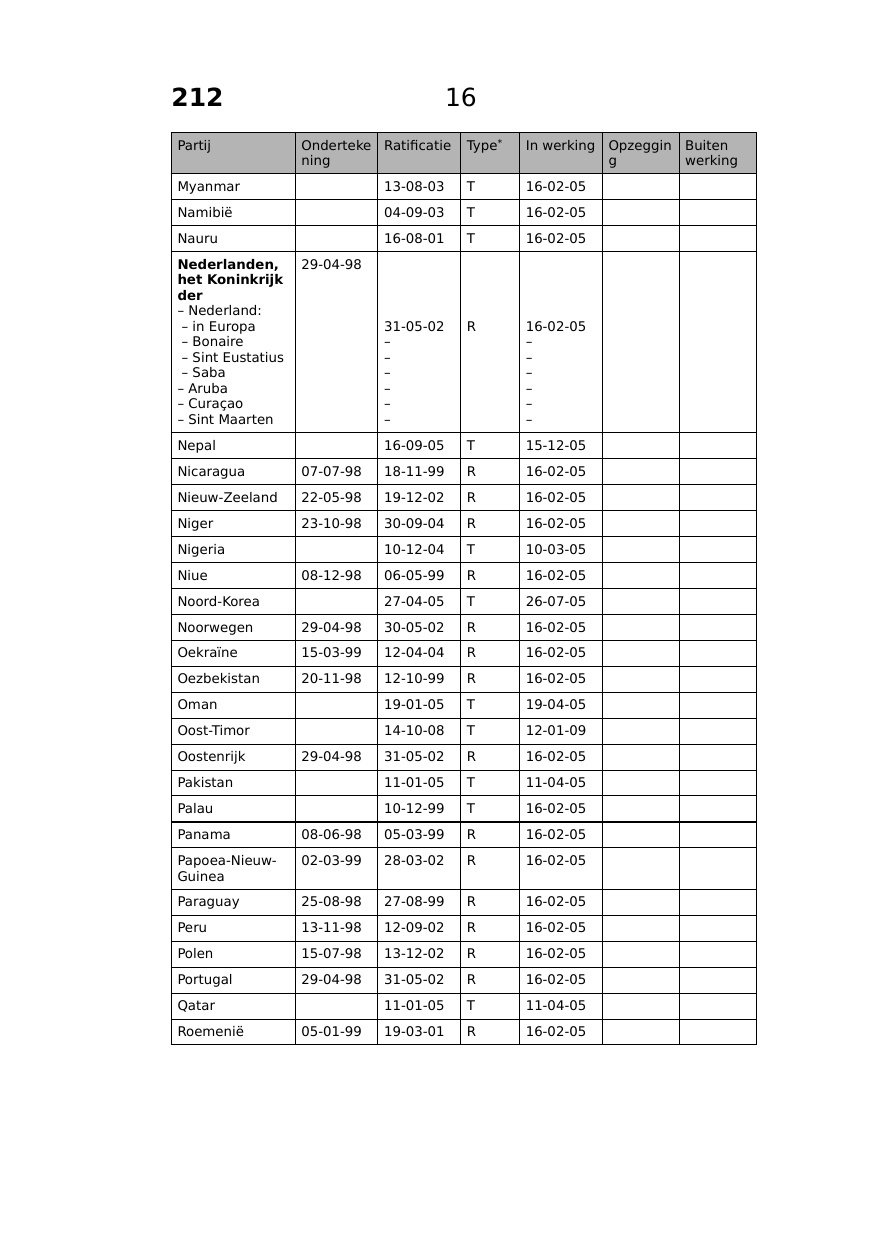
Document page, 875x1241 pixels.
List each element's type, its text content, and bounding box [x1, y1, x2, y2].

table_cell Polen [172, 942, 295, 967]
table_cell [461, 350, 519, 366]
table_cell 31-05-02 [378, 319, 460, 334]
table_cell 11-01-05 [378, 994, 460, 1018]
table_cell [680, 537, 756, 562]
table_cell Portugal [172, 968, 295, 992]
table_cell [296, 335, 377, 350]
table_cell Noorwegen [172, 615, 295, 640]
table_cell [296, 226, 377, 251]
table_cell [603, 667, 679, 692]
table_cell T [461, 537, 519, 562]
table_cell 31-05-02 [378, 745, 460, 769]
table_cell [680, 304, 756, 319]
table_cell [680, 200, 756, 225]
table_cell [603, 511, 679, 536]
table_cell 16-02-05 [520, 796, 602, 821]
table_cell T [461, 589, 519, 614]
table_cell – Nederland: [172, 304, 295, 319]
table_cell 23-10-98 [296, 511, 377, 536]
table_cell 04-09-03 [378, 200, 460, 225]
table_cell – Aruba [172, 381, 295, 397]
table_cell T [461, 693, 519, 718]
table_cell [296, 397, 377, 412]
table_cell 30-05-02 [378, 615, 460, 640]
table_cell [603, 252, 679, 303]
table_cell [603, 366, 679, 381]
table_cell T [461, 719, 519, 743]
table_cell 27-04-05 [378, 589, 460, 614]
table_header Ratificatie [378, 133, 460, 173]
table_cell R [461, 916, 519, 941]
table_cell Oezbekistan [172, 667, 295, 692]
table_cell T [461, 174, 519, 199]
table_cell R [461, 319, 519, 334]
table_cell [680, 848, 756, 889]
table_cell 16-02-05 [520, 174, 602, 199]
table_cell [603, 226, 679, 251]
table_cell Oman [172, 693, 295, 718]
table_cell [680, 615, 756, 640]
table_cell [680, 796, 756, 821]
table_cell [603, 693, 679, 718]
table_cell [680, 916, 756, 941]
table_cell R [461, 667, 519, 692]
table_cell 15-12-05 [520, 433, 602, 458]
table_cell [603, 350, 679, 366]
table_cell [603, 968, 679, 992]
table_cell 08-12-98 [296, 563, 377, 588]
table_cell [296, 693, 377, 718]
table_cell [680, 459, 756, 484]
table_cell [603, 994, 679, 1018]
table_cell R [461, 848, 519, 889]
table_cell 15-07-98 [296, 942, 377, 967]
table_cell Oost-Timor [172, 719, 295, 743]
table_cell – Curaçao [172, 397, 295, 412]
table_cell R [461, 823, 519, 847]
table_cell 10-03-05 [520, 537, 602, 562]
table_cell – [520, 350, 602, 366]
table_cell 12-04-04 [378, 641, 460, 666]
table_cell Nigeria [172, 537, 295, 562]
table_cell T [461, 433, 519, 458]
table_cell R [461, 615, 519, 640]
table_cell 31-05-02 [378, 968, 460, 992]
table_cell [680, 589, 756, 614]
table_cell [296, 319, 377, 334]
table_cell [680, 771, 756, 795]
table_cell – Sint Maarten [172, 412, 295, 432]
table_cell – in Europa [172, 319, 295, 334]
table_cell – [378, 412, 460, 432]
table_cell [296, 433, 377, 458]
table_cell Niue [172, 563, 295, 588]
table_header Partij [172, 133, 295, 173]
table_cell [603, 823, 679, 847]
table_cell 27-08-99 [378, 890, 460, 915]
table_cell [603, 200, 679, 225]
table_cell 16-02-05 [520, 319, 602, 334]
table_cell [296, 412, 377, 432]
table_cell Papoea-Nieuw-Guinea [172, 848, 295, 889]
table_cell 16-02-05 [520, 200, 602, 225]
table_cell [603, 589, 679, 614]
table_cell 16-02-05 [520, 563, 602, 588]
table_cell 16-02-05 [520, 890, 602, 915]
table_cell Namibië [172, 200, 295, 225]
table_cell [603, 335, 679, 350]
table_header Opzegging [603, 133, 679, 173]
table_cell [680, 745, 756, 769]
table_cell 16-02-05 [520, 641, 602, 666]
table_cell Nepal [172, 433, 295, 458]
table_cell [680, 412, 756, 432]
table_cell [296, 796, 377, 821]
table_cell [461, 335, 519, 350]
table_cell [296, 994, 377, 1018]
table_cell [603, 719, 679, 743]
table_cell 16-02-05 [520, 916, 602, 941]
table_cell 16-02-05 [520, 745, 602, 769]
table_cell [680, 719, 756, 743]
table_cell [296, 537, 377, 562]
table_cell – [520, 366, 602, 381]
table_cell Myanmar [172, 174, 295, 199]
table_cell Paraguay [172, 890, 295, 915]
table_cell Nieuw-Zeeland [172, 485, 295, 510]
table_cell [296, 589, 377, 614]
table_cell [603, 771, 679, 795]
table_cell – Sint Eustatius [172, 350, 295, 366]
table_cell [603, 397, 679, 412]
table_cell [603, 916, 679, 941]
table_cell [603, 1020, 679, 1044]
table_cell [296, 350, 377, 366]
table_cell Peru [172, 916, 295, 941]
table_cell [461, 412, 519, 432]
table_cell Oostenrijk [172, 745, 295, 769]
table_cell Nederlanden, het Koninkrijk der [172, 252, 295, 303]
table_cell 14-10-08 [378, 719, 460, 743]
table_cell [296, 381, 377, 397]
table_cell R [461, 745, 519, 769]
table_cell [680, 381, 756, 397]
table_cell Roemenië [172, 1020, 295, 1044]
table_cell [680, 366, 756, 381]
table_cell 05-01-99 [296, 1020, 377, 1044]
table_cell 16-02-05 [520, 1020, 602, 1044]
table_cell R [461, 485, 519, 510]
table_cell 19-01-05 [378, 693, 460, 718]
table_cell [680, 1020, 756, 1044]
table_cell 29-04-98 [296, 745, 377, 769]
table_cell [603, 848, 679, 889]
table_cell – [520, 412, 602, 432]
table_cell [680, 174, 756, 199]
table_cell 30-09-04 [378, 511, 460, 536]
table_cell [680, 433, 756, 458]
table_cell [296, 771, 377, 795]
table_cell 05-03-99 [378, 823, 460, 847]
table_cell [680, 226, 756, 251]
table_cell 16-02-05 [520, 511, 602, 536]
table_cell 19-04-05 [520, 693, 602, 718]
table_cell [680, 397, 756, 412]
table_cell [680, 641, 756, 666]
table_cell [680, 252, 756, 303]
table_cell 16-08-01 [378, 226, 460, 251]
table_cell 12-10-99 [378, 667, 460, 692]
table_cell 19-12-02 [378, 485, 460, 510]
table_cell 16-02-05 [520, 459, 602, 484]
table_cell Noord-Korea [172, 589, 295, 614]
table_cell [603, 381, 679, 397]
table_cell Nicaragua [172, 459, 295, 484]
table_cell 13-08-03 [378, 174, 460, 199]
table_cell 29-04-98 [296, 615, 377, 640]
table_cell T [461, 200, 519, 225]
table_cell [680, 335, 756, 350]
table_cell [680, 823, 756, 847]
table_cell – [378, 397, 460, 412]
table_cell R [461, 1020, 519, 1044]
table_cell Pakistan [172, 771, 295, 795]
table_header Ondertekening [296, 133, 377, 173]
table_cell [603, 304, 679, 319]
table_cell R [461, 459, 519, 484]
table_cell [680, 563, 756, 588]
table_cell 16-02-05 [520, 823, 602, 847]
table_cell 29-04-98 [296, 968, 377, 992]
table_cell T [461, 796, 519, 821]
table_cell [296, 174, 377, 199]
table_cell Oekraïne [172, 641, 295, 666]
table_cell 13-11-98 [296, 916, 377, 941]
table_cell [603, 615, 679, 640]
table_cell – [378, 335, 460, 350]
table_cell T [461, 226, 519, 251]
table_cell 02-03-99 [296, 848, 377, 889]
table_cell [603, 563, 679, 588]
table_cell [680, 994, 756, 1018]
table_cell 16-02-05 [520, 226, 602, 251]
table_cell [603, 485, 679, 510]
table_cell 12-01-09 [520, 719, 602, 743]
table_cell – Saba [172, 366, 295, 381]
table_cell [461, 304, 519, 319]
table_cell 16-09-05 [378, 433, 460, 458]
table_cell R [461, 641, 519, 666]
table_cell [461, 252, 519, 303]
table_cell 16-02-05 [520, 848, 602, 889]
table_cell 28-03-02 [378, 848, 460, 889]
table_cell [680, 350, 756, 366]
table_cell 12-09-02 [378, 916, 460, 941]
table_cell 15-03-99 [296, 641, 377, 666]
table_cell [680, 890, 756, 915]
table_cell 11-01-05 [378, 771, 460, 795]
table_cell [461, 397, 519, 412]
table_cell – [520, 397, 602, 412]
table_header Buiten werking [680, 133, 756, 173]
table_cell [680, 942, 756, 967]
table_cell R [461, 942, 519, 967]
table_cell [603, 319, 679, 334]
table_cell [680, 693, 756, 718]
table_cell R [461, 968, 519, 992]
table_header Type* [461, 133, 519, 173]
table_cell [603, 412, 679, 432]
table_cell 06-05-99 [378, 563, 460, 588]
table_cell [296, 366, 377, 381]
table_cell [296, 304, 377, 319]
table_cell 29-04-98 [296, 252, 377, 303]
table_cell T [461, 771, 519, 795]
table_cell [680, 511, 756, 536]
table_header In werking [520, 133, 602, 173]
table_cell [378, 304, 460, 319]
table_cell 18-11-99 [378, 459, 460, 484]
table_cell – [378, 381, 460, 397]
table_cell [461, 381, 519, 397]
table_cell Palau [172, 796, 295, 821]
table_cell 11-04-05 [520, 771, 602, 795]
table_cell [603, 745, 679, 769]
table_cell R [461, 511, 519, 536]
table_cell 22-05-98 [296, 485, 377, 510]
table_cell R [461, 890, 519, 915]
table_cell 26-07-05 [520, 589, 602, 614]
table_cell [603, 174, 679, 199]
table_cell Nauru [172, 226, 295, 251]
table_cell [603, 537, 679, 562]
table_cell – [378, 350, 460, 366]
table_cell [603, 942, 679, 967]
table_cell Qatar [172, 994, 295, 1018]
table_cell [603, 890, 679, 915]
table_cell 20-11-98 [296, 667, 377, 692]
table_cell [603, 796, 679, 821]
table_cell [603, 459, 679, 484]
table_cell 10-12-99 [378, 796, 460, 821]
table_cell 11-04-05 [520, 994, 602, 1018]
table_cell 07-07-98 [296, 459, 377, 484]
table_cell [461, 366, 519, 381]
table_cell 16-02-05 [520, 615, 602, 640]
table_cell [520, 252, 602, 303]
table_cell – [378, 366, 460, 381]
table_cell [680, 667, 756, 692]
table_cell Panama [172, 823, 295, 847]
table_cell – Bonaire [172, 335, 295, 350]
table_cell 16-02-05 [520, 485, 602, 510]
table_cell [680, 319, 756, 334]
table_cell – [520, 381, 602, 397]
table_cell 16-02-05 [520, 942, 602, 967]
table_cell Niger [172, 511, 295, 536]
table_cell [378, 252, 460, 303]
table_cell 16-02-05 [520, 667, 602, 692]
table_cell 13-12-02 [378, 942, 460, 967]
table_cell 10-12-04 [378, 537, 460, 562]
table_cell – [520, 335, 602, 350]
table_cell 19-03-01 [378, 1020, 460, 1044]
table_cell 25-08-98 [296, 890, 377, 915]
table_cell [296, 719, 377, 743]
table_cell [296, 200, 377, 225]
table_cell [603, 433, 679, 458]
table_cell 16-02-05 [520, 968, 602, 992]
table_cell [680, 485, 756, 510]
table_cell [603, 641, 679, 666]
table_cell R [461, 563, 519, 588]
table_cell [680, 968, 756, 992]
table_cell T [461, 994, 519, 1018]
table_cell [520, 304, 602, 319]
table_cell 08-06-98 [296, 823, 377, 847]
